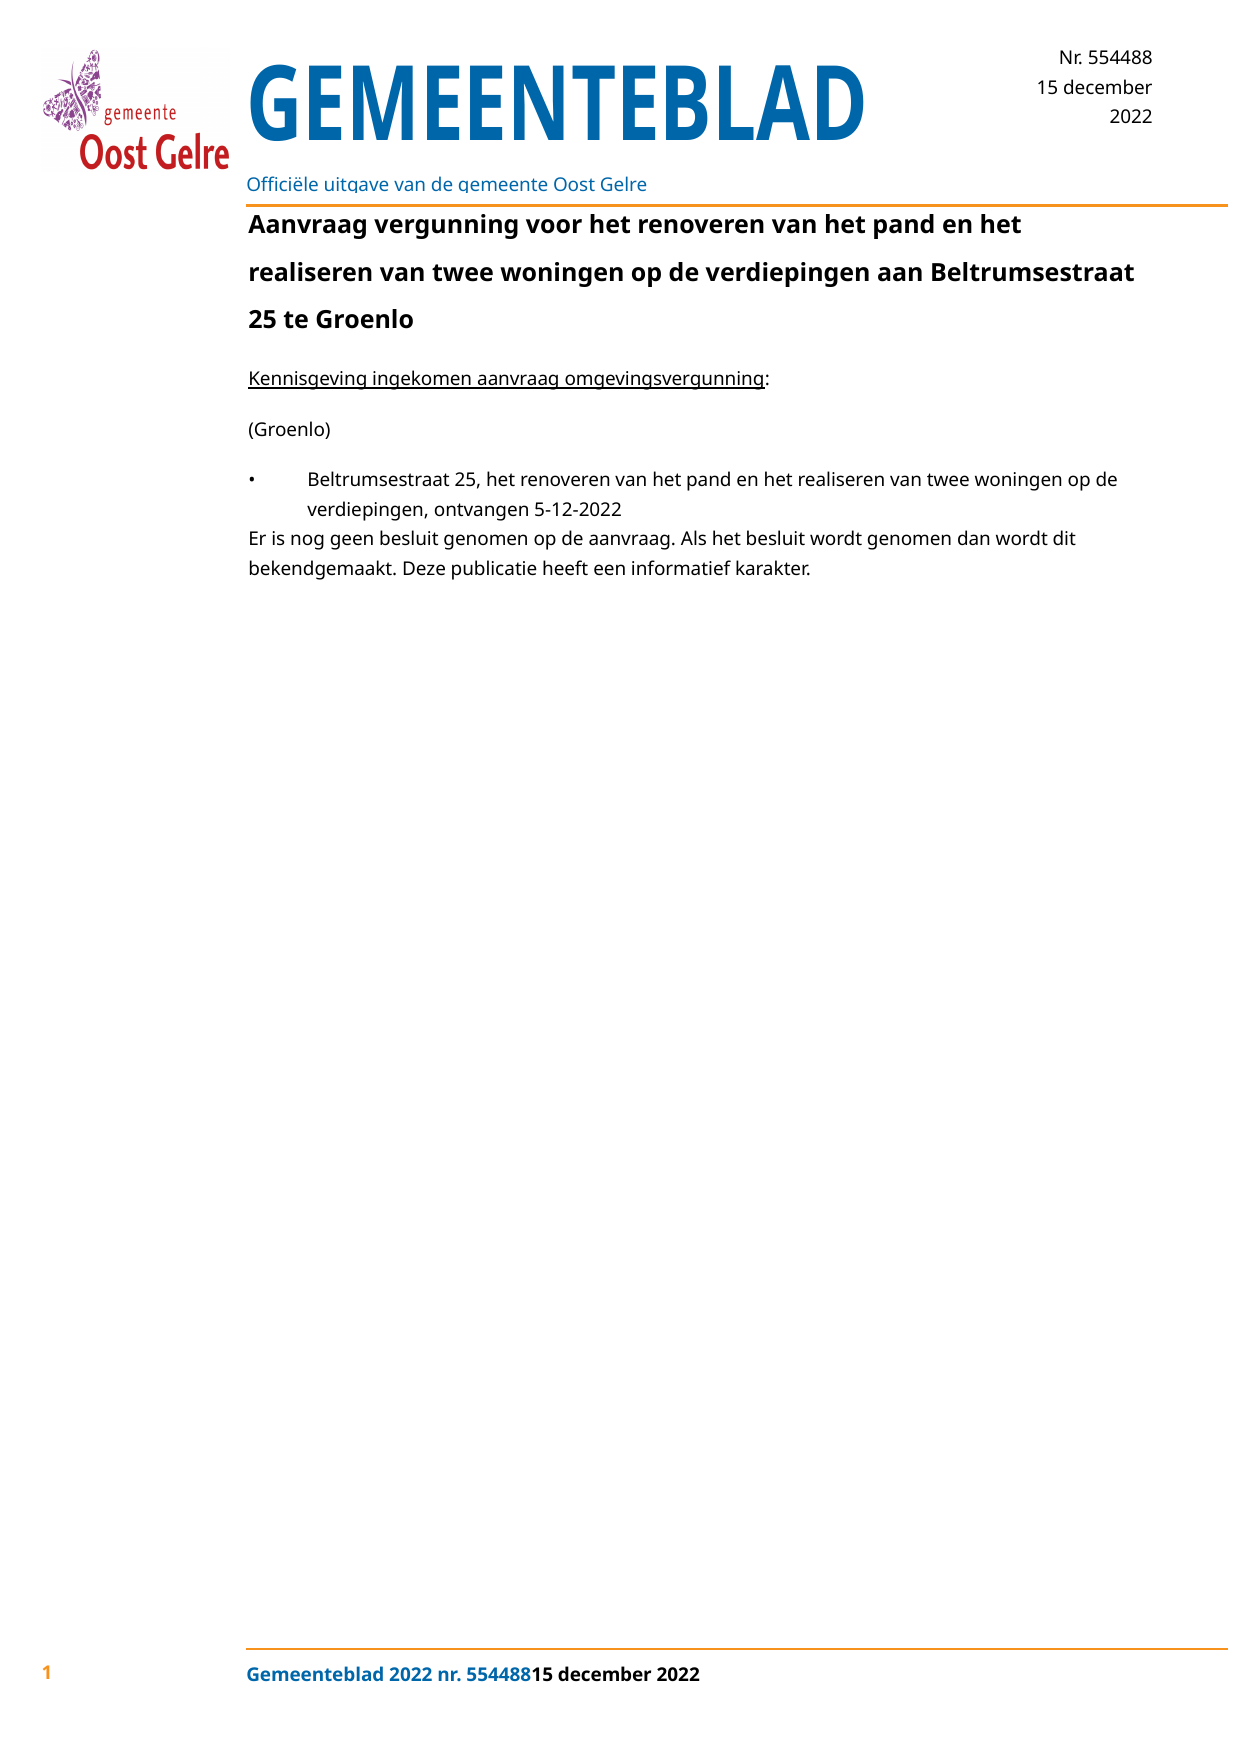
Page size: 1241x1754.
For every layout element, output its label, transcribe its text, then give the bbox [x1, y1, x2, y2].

picture [41, 47, 231, 172]
text Er is nog geen besluit genomen op de aanvraag. Als het besluit wordt genomen dan wordt dit bekendgemaakt. Deze publicatie heeft een informatief karakter. [248, 526, 1152, 581]
text (Groenlo) [248, 416, 1152, 442]
text Kennisgeving ingekomen aanvraag omgevingsvergunning: [248, 366, 1152, 391]
text Aanvraag vergunning voor het renoveren van het pand en het realiseren van twee woningen op de verdiepingen aan Beltrumsestraat 25 te Groenlo [248, 207, 1152, 336]
list Beltrumsestraat 25, het renoveren van het pand en het realiseren van twee woningen op de verdiepingen, ontvangen 5-12-2022 [248, 466, 1152, 522]
